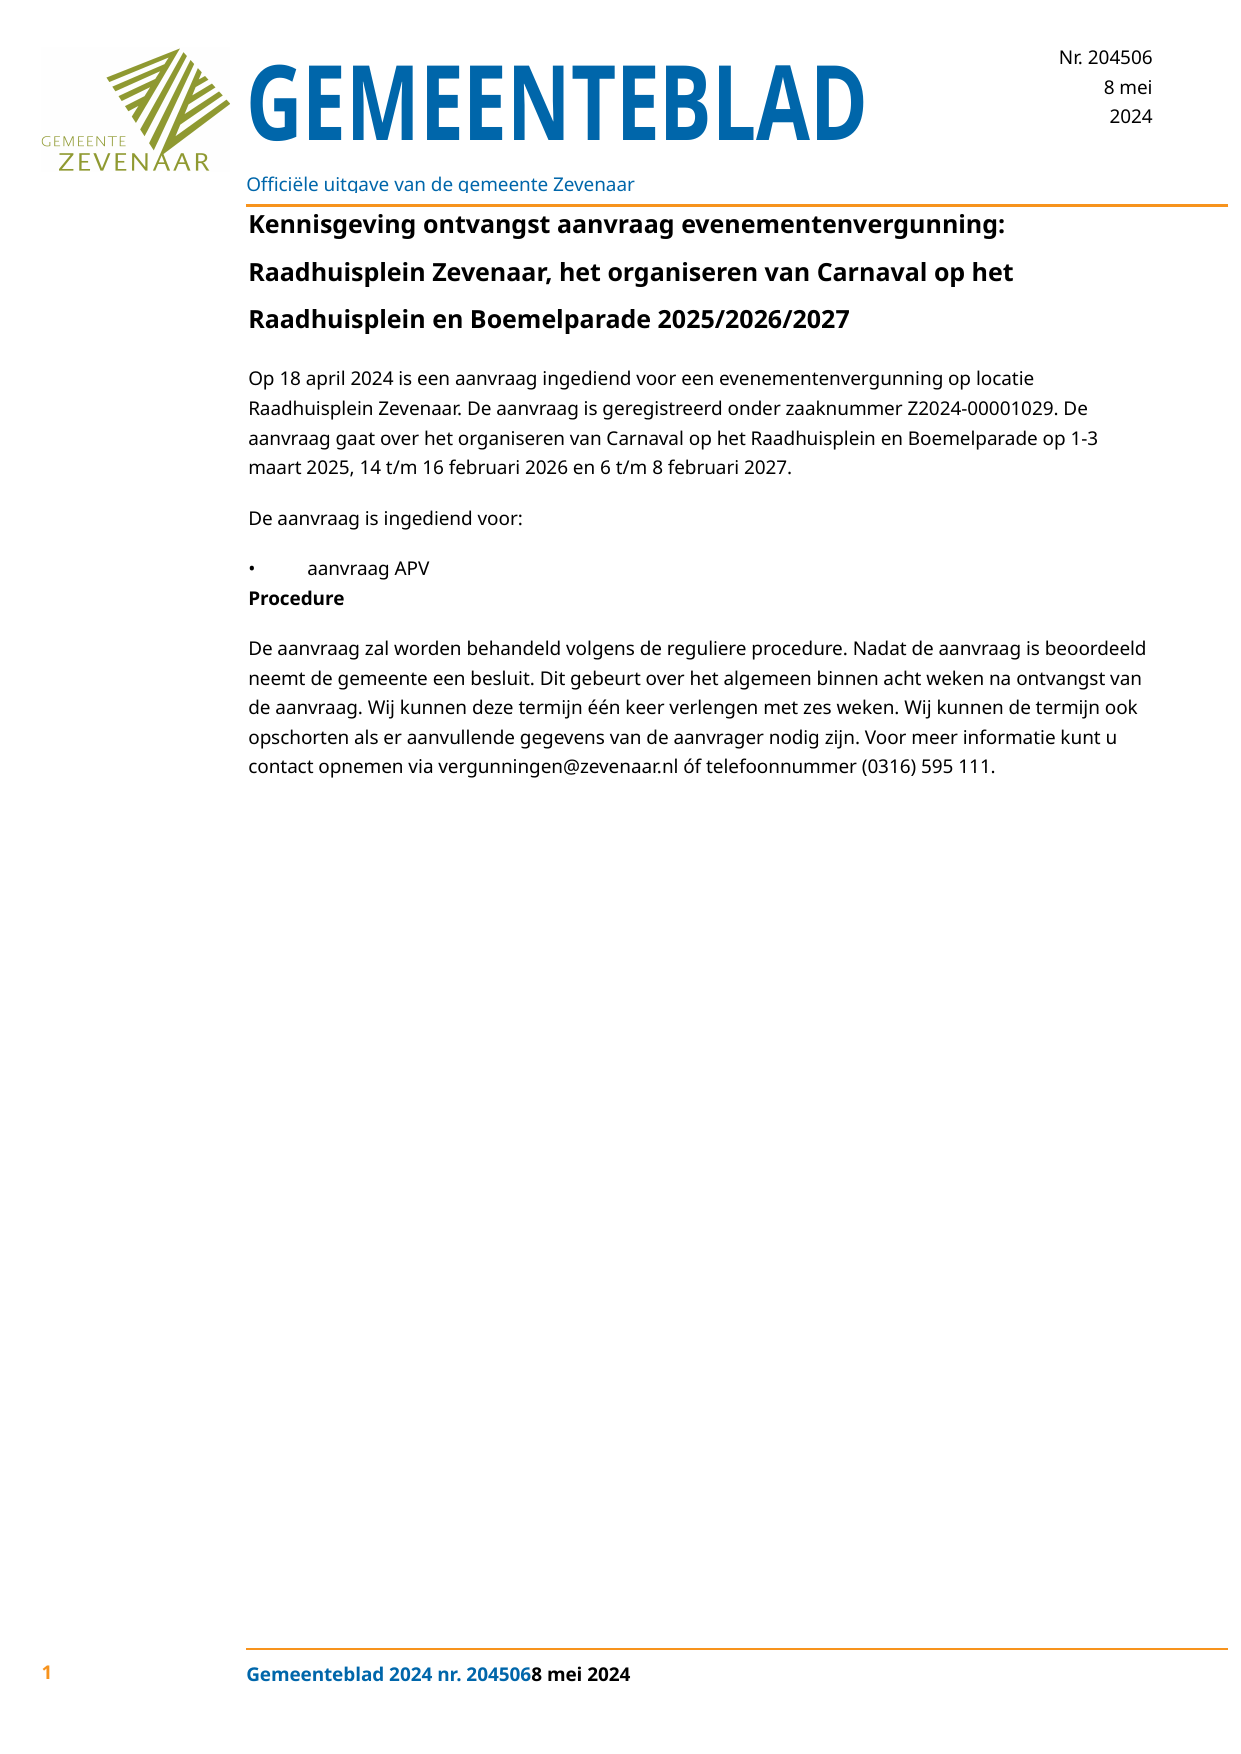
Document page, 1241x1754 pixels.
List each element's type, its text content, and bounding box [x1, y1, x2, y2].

text Procedure [248, 585, 1152, 610]
text Kennisgeving ontvangst aanvraag evenementenvergunning: Raadhuisplein Zevenaar, het organiseren van Carnaval op het Raadhuisplein en Boemelparade 2025/2026/2027 [248, 207, 1152, 336]
text De aanvraag is ingediend voor: [248, 505, 1152, 530]
text De aanvraag zal worden behandeld volgens de reguliere procedure. Nadat de aanvraag is beoordeeld neemt de gemeente een besluit. Dit gebeurt over het algemeen binnen acht weken na ontvangst van de aanvraag. Wij kunnen deze termijn één keer verlengen met zes weken. Wij kunnen de termijn ook opschorten als er aanvullende gegevens van de aanvrager nodig zijn. Voor meer informatie kunt u contact opnemen via vergunningen@zevenaar.nl óf telefoonnummer (0316) 595 111. [248, 635, 1152, 779]
list aanvraag APV [248, 555, 1152, 581]
picture [41, 47, 231, 172]
text Op 18 april 2024 is een aanvraag ingediend voor een evenementenvergunning op locatie Raadhuisplein Zevenaar. De aanvraag is geregistreerd onder zaaknummer Z2024-00001029. De aanvraag gaat over het organiseren van Carnaval op het Raadhuisplein en Boemelparade op 1-3 maart 2025, 14 t/m 16 februari 2026 en 6 t/m 8 februari 2027. [248, 366, 1152, 480]
